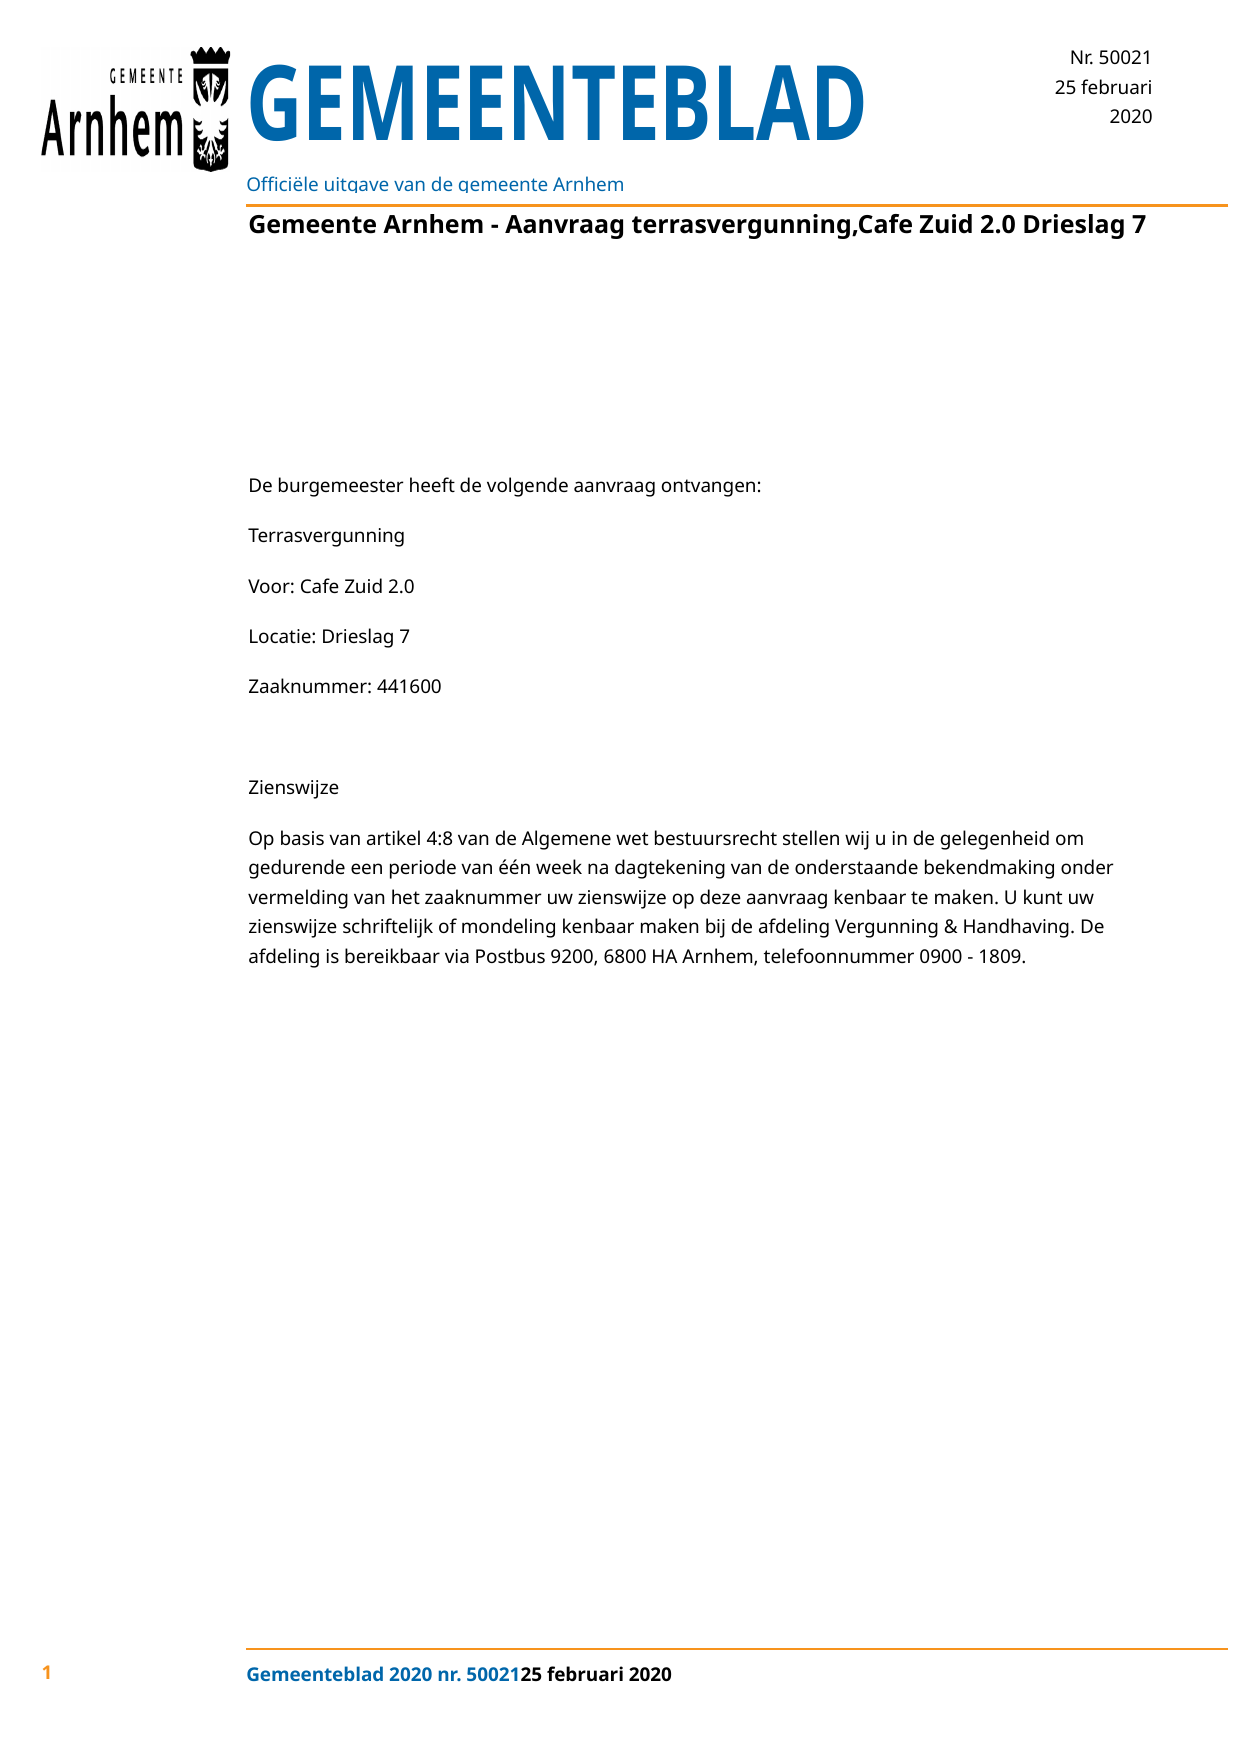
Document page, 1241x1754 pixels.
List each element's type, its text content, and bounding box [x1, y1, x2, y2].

text Terrasvergunning [248, 522, 1152, 548]
text Zaaknummer: 441600 [248, 674, 1152, 699]
text Op basis van artikel 4:8 van de Algemene wet bestuursrecht stellen wij u in de gelegenheid om gedurende een periode van één week na dagtekening van de onderstaande bekendmaking onder vermelding van het zaaknummer uw zienswijze op deze aanvraag kenbaar te maken. U kunt uw zienswijze schriftelijk of mondeling kenbaar maken bij de afdeling Vergunning & Handhaving. De afdeling is bereikbaar via Postbus 9200, 6800 HA Arnhem, telefoonnummer 0900 - 1809. [248, 825, 1152, 969]
picture [41, 47, 231, 172]
text Locatie: Drieslag 7 [248, 623, 1152, 649]
text Zienswijze [248, 774, 1152, 800]
text Voor: Cafe Zuid 2.0 [248, 573, 1152, 598]
text De burgemeester heeft de volgende aanvraag ontvangen: [248, 472, 1152, 498]
text Gemeente Arnhem - Aanvraag terrasvergunning,Cafe Zuid 2.0 Drieslag 7 [248, 207, 1152, 241]
